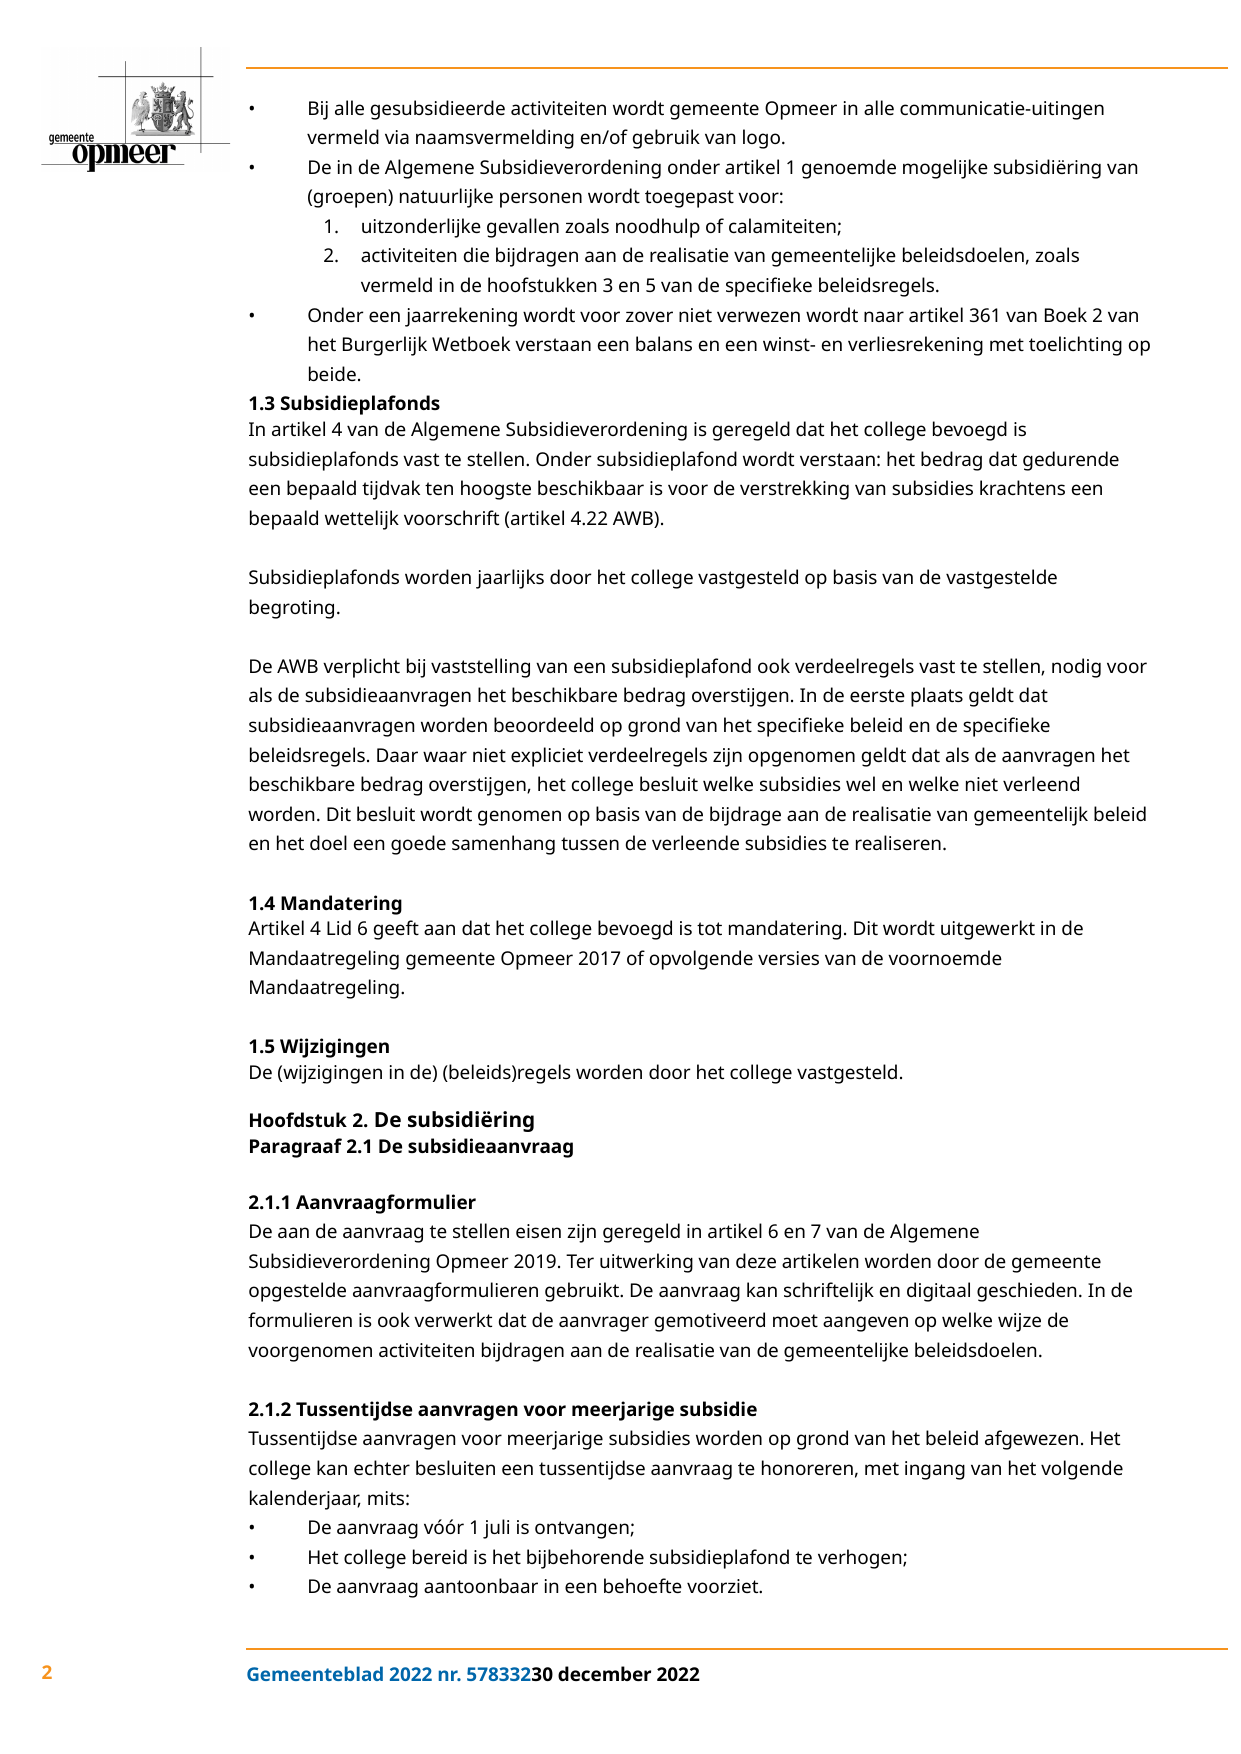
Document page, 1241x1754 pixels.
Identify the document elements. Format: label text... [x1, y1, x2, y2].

list Onder een jaarrekening wordt voor zover niet verwezen wordt naar artikel 361 van Boek 2 van het Burgerlijk Wetboek verstaan een balans en een winst- en verliesrekening met toelichting op beide. [248, 302, 1152, 387]
text Subsidieplafonds worden jaarlijks door het college vastgesteld op basis van de vastgestelde begroting. [248, 564, 1152, 619]
list De in de Algemene Subsidieverordening onder artikel 1 genoemde mogelijke subsidiëring van (groepen) natuurlijke personen wordt toegepast voor: [248, 154, 1152, 209]
text 2.1.1 Aanvraagformulier [248, 1189, 1152, 1214]
text 1.4 Mandatering [248, 890, 1152, 915]
list uitzonderlijke gevallen zoals noodhulp of calamiteiten; [323, 213, 1152, 239]
list Bij alle gesubsidieerde activiteiten wordt gemeente Opmeer in alle communicatie-uitingen vermeld via naamsvermelding en/of gebruik van logo. [248, 95, 1152, 150]
picture [41, 47, 231, 172]
text De AWB verplicht bij vaststelling van een subsidieplafond ook verdeelregels vast te stellen, nodig voor als de subsidieaanvragen het beschikbare bedrag overstijgen. In de eerste plaats geldt dat subsidieaanvragen worden beoordeeld op grond van het specifieke beleid en de specifieke beleidsregels. Daar waar niet expliciet verdeelregels zijn opgenomen geldt dat als de aanvragen het beschikbare bedrag overstijgen, het college besluit welke subsidies wel en welke niet verleend worden. Dit besluit wordt genomen op basis van de bijdrage aan de realisatie van gemeentelijk beleid en het doel een goede samenhang tussen de verleende subsidies te realiseren. [248, 653, 1152, 856]
text 1.3 Subsidieplafonds [248, 391, 1152, 416]
list activiteiten die bijdragen aan de realisatie van gemeentelijke beleidsdoelen, zoals vermeld in de hoofstukken 3 en 5 van de specifieke beleidsregels. [323, 243, 1152, 298]
text 1.5 Wijzigingen [248, 1034, 1152, 1059]
list Het college bereid is het bijbehorende subsidieplafond te verhogen; [248, 1544, 1152, 1569]
list De aanvraag aantoonbaar in een behoefte voorziet. [248, 1573, 1152, 1599]
text Artikel 4 Lid 6 geeft aan dat het college bevoegd is tot mandatering. Dit wordt uitgewerkt in de Mandaatregeling gemeente Opmeer 2017 of opvolgende versies van de voornoemde Mandaatregeling. [248, 915, 1152, 1000]
text De (wijzigingen in de) (beleids)regels worden door het college vastgesteld. [248, 1059, 1152, 1085]
list De aanvraag vóór 1 juli is ontvangen; [248, 1514, 1152, 1540]
text 2.1.2 Tussentijdse aanvragen voor meerjarige subsidie [248, 1396, 1152, 1422]
text Paragraaf 2.1 De subsidieaanvraag [248, 1133, 1152, 1159]
text Tussentijdse aanvragen voor meerjarige subsidies worden op grond van het beleid afgewezen. Het college kan echter besluiten een tussentijdse aanvraag te honoreren, met ingang van het volgende kalenderjaar, mits: [248, 1426, 1152, 1510]
text De aan de aanvraag te stellen eisen zijn geregeld in artikel 6 en 7 van de Algemene Subsidieverordening Opmeer 2019. Ter uitwerking van deze artikelen worden door de gemeente opgestelde aanvraagformulieren gebruikt. De aanvraag kan schriftelijk en digitaal geschieden. In de formulieren is ook verwerkt dat de aanvrager gemotiveerd moet aangeven op welke wijze de voorgenomen activiteiten bijdragen aan de realisatie van de gemeentelijke beleidsdoelen. [248, 1218, 1152, 1362]
text In artikel 4 van de Algemene Subsidieverordening is geregeld dat het college bevoegd is subsidieplafonds vast te stellen. Onder subsidieplafond wordt verstaan: het bedrag dat gedurende een bepaald tijdvak ten hoogste beschikbaar is voor de verstrekking van subsidies krachtens een bepaald wettelijk voorschrift (artikel 4.22 AWB). [248, 416, 1152, 531]
text Hoofdstuk 2. De subsidiëring [248, 1105, 1152, 1133]
